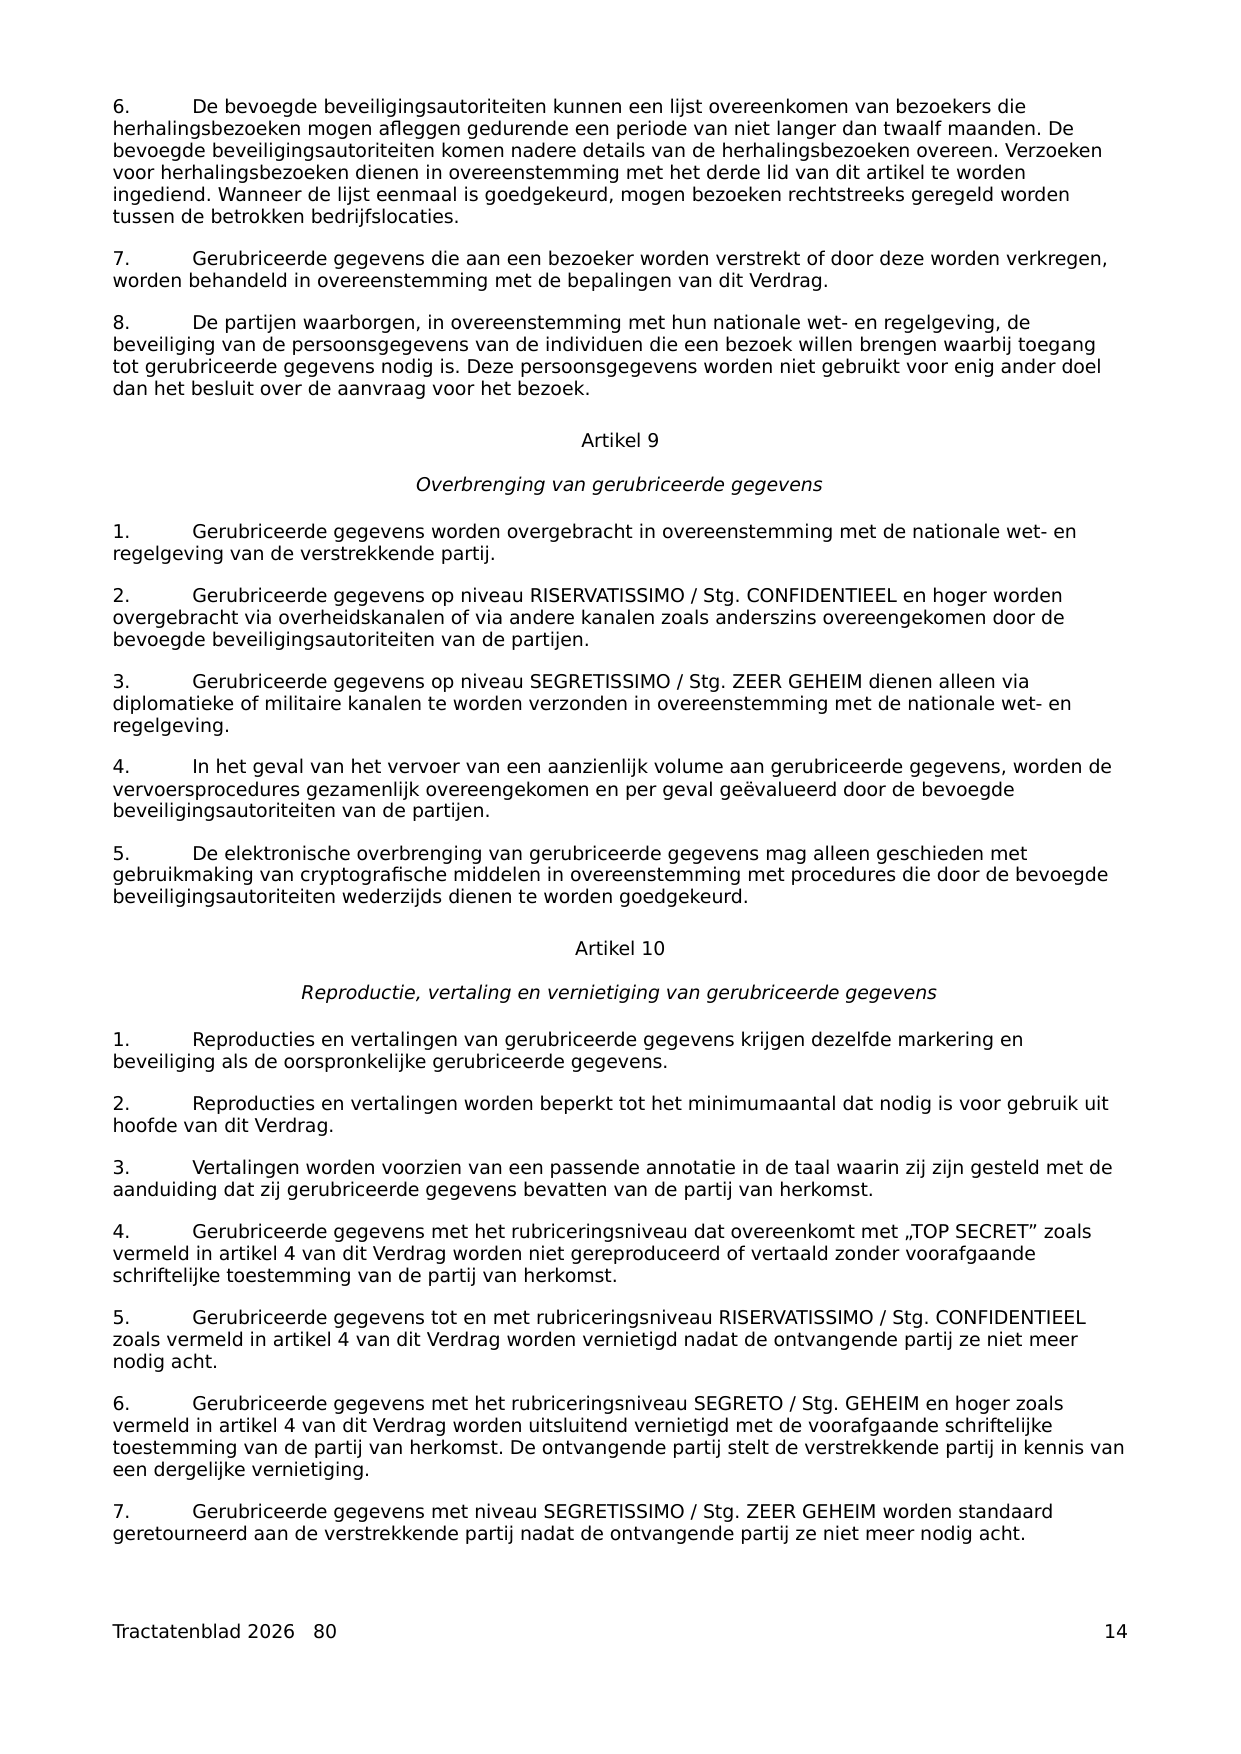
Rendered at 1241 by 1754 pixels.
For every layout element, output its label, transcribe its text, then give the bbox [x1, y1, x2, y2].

text 3. Gerubriceerde gegevens op niveau SEGRETISSIMO / Stg. ZEER GEHEIM dienen alleen via diplomatieke of militaire kanalen te worden verzonden in overeenstemming met de nationale wet- en regelgeving. [112, 671, 1128, 736]
subtitle Artikel 9 Overbrenging van gerubriceerde gegevens [112, 430, 1128, 496]
text 2. Gerubriceerde gegevens op niveau RISERVATISSIMO / Stg. CONFIDENTIEEL en hoger worden overgebracht via overheidskanalen of via andere kanalen zoals anderszins overeengekomen door de bevoegde beveiligingsautoriteiten van de partijen. [112, 584, 1128, 651]
subtitle Artikel 10 Reproductie, vertaling en vernietiging van gerubriceerde gegevens [112, 938, 1128, 1004]
text 7. Gerubriceerde gegevens die aan een bezoeker worden verstrekt of door deze worden verkregen, worden behandeld in overeenstemming met de bepalingen van dit Verdrag. [112, 248, 1128, 292]
text 1. Reproducties en vertalingen van gerubriceerde gegevens krijgen dezelfde markering en beveiliging als de oorspronkelijke gerubriceerde gegevens. [112, 1029, 1128, 1073]
text 5. Gerubriceerde gegevens tot en met rubriceringsniveau RISERVATISSIMO / Stg. CONFIDENTIEEL zoals vermeld in artikel 4 van dit Verdrag worden vernietigd nadat de ontvangende partij ze niet meer nodig acht. [112, 1307, 1128, 1373]
text 1. Gerubriceerde gegevens worden overgebracht in overeenstemming met de nationale wet- en regelgeving van de verstrekkende partij. [112, 521, 1128, 564]
text 7. Gerubriceerde gegevens met niveau SEGRETISSIMO / Stg. ZEER GEHEIM worden standaard geretourneerd aan de verstrekkende partij nadat de ontvangende partij ze niet meer nodig acht. [112, 1501, 1128, 1545]
text 2. Reproducties en vertalingen worden beperkt tot het minimumaantal dat nodig is voor gebruik uit hoofde van dit Verdrag. [112, 1093, 1128, 1137]
text 3. Vertalingen worden voorzien van een passende annotatie in de taal waarin zij zijn gesteld met de aanduiding dat zij gerubriceerde gegevens bevatten van de partij van herkomst. [112, 1157, 1128, 1201]
text 4. Gerubriceerde gegevens met het rubriceringsniveau dat overeenkomt met „TOP SECRET” zoals vermeld in artikel 4 van dit Verdrag worden niet gereproduceerd of vertaald zonder voorafgaande schriftelijke toestemming van de partij van herkomst. [112, 1221, 1128, 1287]
text 6. Gerubriceerde gegevens met het rubriceringsniveau SEGRETO / Stg. GEHEIM en hoger zoals vermeld in artikel 4 van dit Verdrag worden uitsluitend vernietigd met de voorafgaande schriftelijke toestemming van de partij van herkomst. De ontvangende partij stelt de verstrekkende partij in kennis van een dergelijke vernietiging. [112, 1393, 1128, 1481]
text 5. De elektronische overbrenging van gerubriceerde gegevens mag alleen geschieden met gebruikmaking van cryptografische middelen in overeenstemming met procedures die door de bevoegde beveiligingsautoriteiten wederzijds dienen te worden goedgekeurd. [112, 842, 1128, 908]
text 4. In het geval van het vervoer van een aanzienlijk volume aan gerubriceerde gegevens, worden de vervoersprocedures gezamenlijk overeengekomen en per geval geëvalueerd door de bevoegde beveiligingsautoriteiten van de partijen. [112, 756, 1128, 822]
text 6. De bevoegde beveiligingsautoriteiten kunnen een lijst overeenkomen van bezoekers die herhalingsbezoeken mogen afleggen gedurende een periode van niet langer dan twaalf maanden. De bevoegde beveiligingsautoriteiten komen nadere details van de herhalingsbezoeken overeen. Verzoeken voor herhalingsbezoeken dienen in overeenstemming met het derde lid van dit artikel te worden ingediend. Wanneer de lijst eenmaal is goedgekeurd, mogen bezoeken rechtstreeks geregeld worden tussen de betrokken bedrijfslocaties. [112, 96, 1128, 228]
text 8. De partijen waarborgen, in overeenstemming met hun nationale wet- en regelgeving, de beveiliging van de persoonsgegevens van de individuen die een bezoek willen brengen waarbij toegang tot gerubriceerde gegevens nodig is. Deze persoonsgegevens worden niet gebruikt voor enig ander doel dan het besluit over de aanvraag voor het bezoek. [112, 312, 1128, 400]
